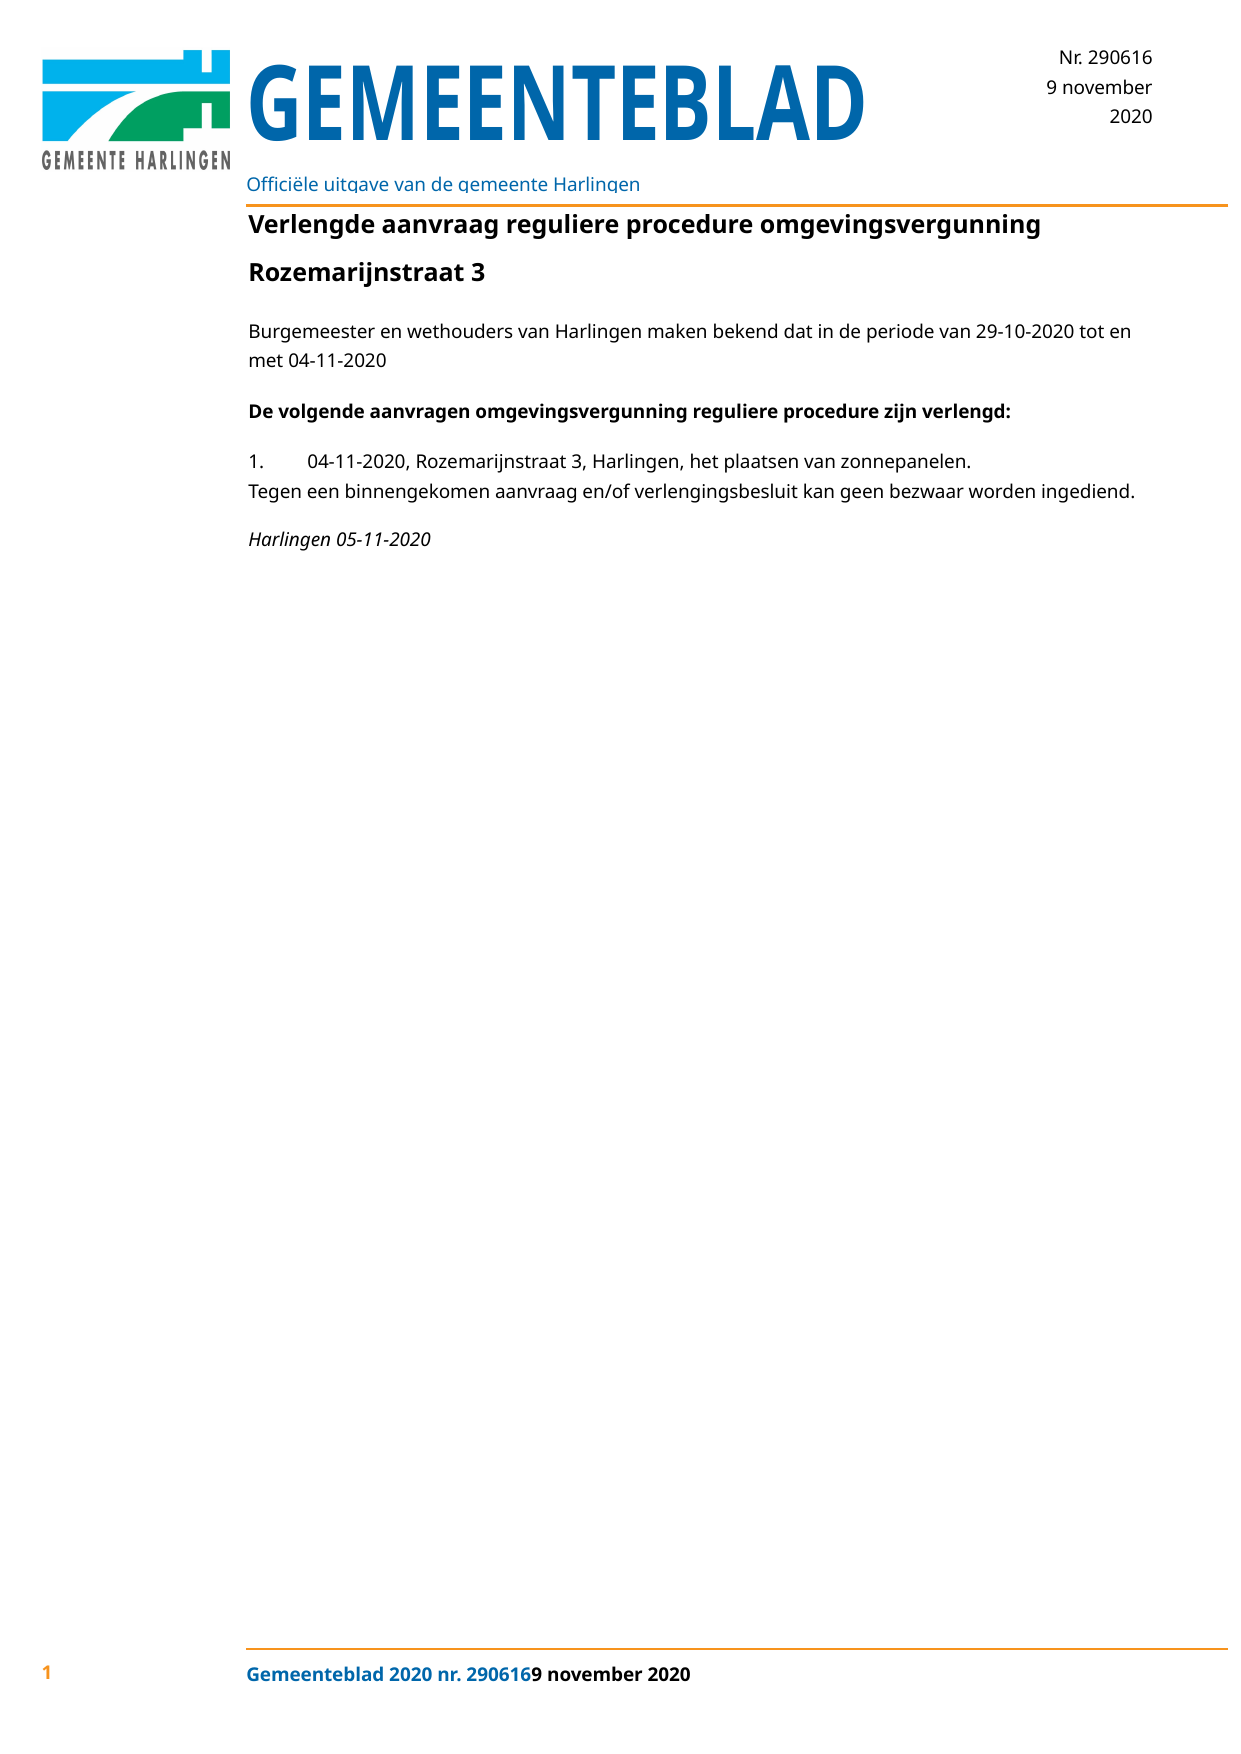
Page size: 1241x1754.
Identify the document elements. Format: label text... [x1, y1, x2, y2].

text Burgemeester en wethouders van Harlingen maken bekend dat in de periode van 29-10-2020 tot en met 04-11-2020 [248, 318, 1152, 373]
text De volgende aanvragen omgevingsvergunning reguliere procedure zijn verlengd: [248, 398, 1152, 424]
text Verlengde aanvraag reguliere procedure omgevingsvergunning Rozemarijnstraat 3 [248, 207, 1152, 288]
list 04-11-2020, Rozemarijnstraat 3, Harlingen, het plaatsen van zonnepanelen. [248, 448, 1152, 474]
text Tegen een binnengekomen aanvraag en/of verlengingsbesluit kan geen bezwaar worden ingediend. [248, 478, 1152, 504]
picture [41, 47, 231, 172]
text Harlingen 05-11-2020 [248, 526, 1152, 551]
